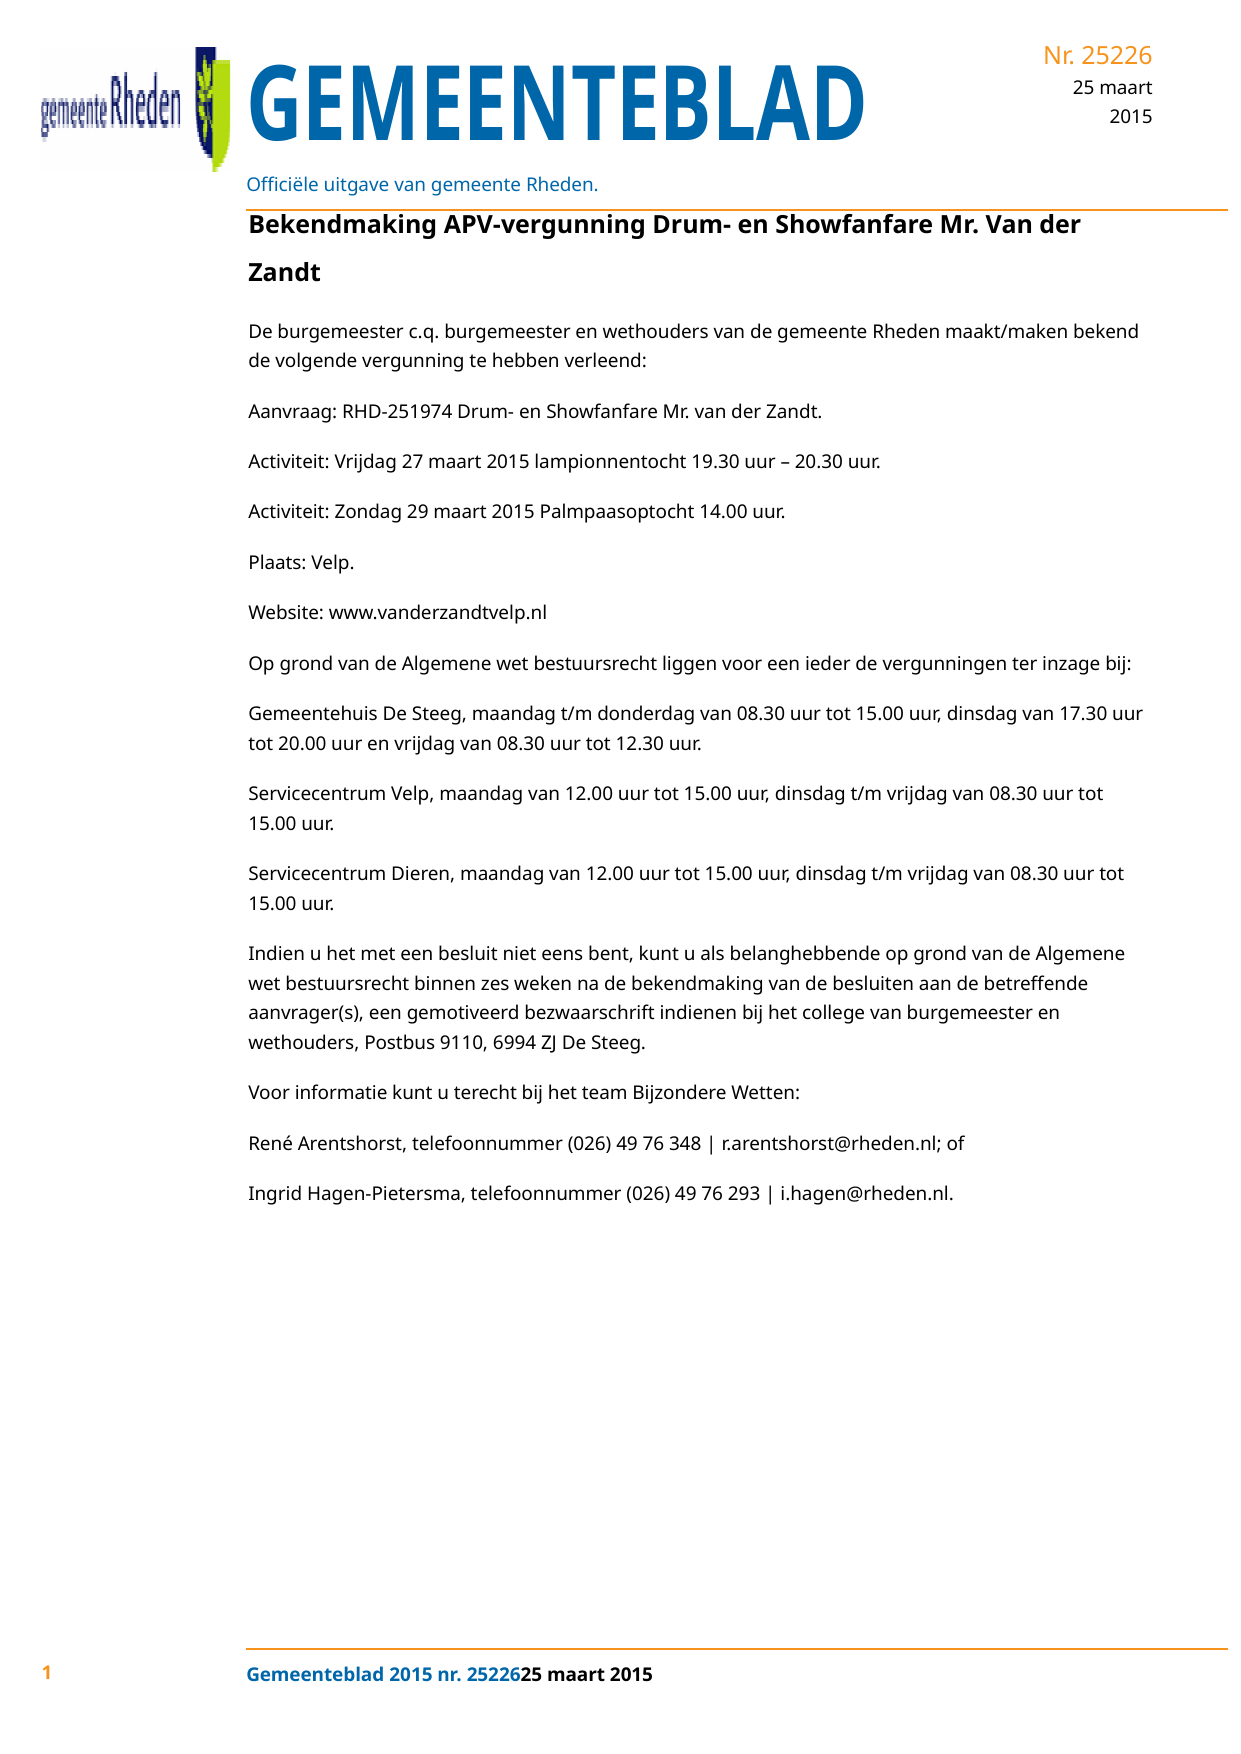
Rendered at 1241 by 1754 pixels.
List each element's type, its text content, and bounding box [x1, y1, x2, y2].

text Plaats: Velp. [248, 549, 1152, 575]
text Website: www.vanderzandtvelp.nl [248, 599, 1152, 625]
text Bekendmaking APV-vergunning Drum- en Showfanfare Mr. Van der Zandt [248, 211, 1152, 288]
text Op grond van de Algemene wet bestuursrecht liggen voor een ieder de vergunningen ter inzage bij: [248, 650, 1152, 676]
text Voor informatie kunt u terecht bij het team Bijzondere Wetten: [248, 1079, 1152, 1105]
text Activiteit: Zondag 29 maart 2015 Palmpaasoptocht 14.00 uur. [248, 499, 1152, 524]
text De burgemeester c.q. burgemeester en wethouders van de gemeente Rheden maakt/maken bekend de volgende vergunning te hebben verleend: [248, 318, 1152, 373]
text Activiteit: Vrijdag 27 maart 2015 lampionnentocht 19.30 uur – 20.30 uur. [248, 448, 1152, 474]
text Gemeentehuis De Steeg, maandag t/m donderdag van 08.30 uur tot 15.00 uur, dinsdag van 17.30 uur tot 20.00 uur en vrijdag van 08.30 uur tot 12.30 uur. [248, 700, 1152, 756]
text Indien u het met een besluit niet eens bent, kunt u als belanghebbende op grond van de Algemene wet bestuursrecht binnen zes weken na de bekendmaking van de besluiten aan de betreffende aanvrager(s), een gemotiveerd bezwaarschrift indienen bij het college van burgemeester en wethouders, Postbus 9110, 6994 ZJ De Steeg. [248, 940, 1152, 1055]
text Ingrid Hagen-Pietersma, telefoonnummer (026) 49 76 293 | i.hagen@rheden.nl. [248, 1180, 1152, 1206]
text Servicecentrum Velp, maandag van 12.00 uur tot 15.00 uur, dinsdag t/m vrijdag van 08.30 uur tot 15.00 uur. [248, 780, 1152, 836]
text René Arentshorst, telefoonnummer (026) 49 76 348 | r.arentshorst@rheden.nl; of [248, 1130, 1152, 1156]
text Aanvraag: RHD-251974 Drum- en Showfanfare Mr. van der Zandt. [248, 398, 1152, 424]
text Servicecentrum Dieren, maandag van 12.00 uur tot 15.00 uur, dinsdag t/m vrijdag van 08.30 uur tot 15.00 uur. [248, 860, 1152, 916]
picture [41, 47, 231, 172]
